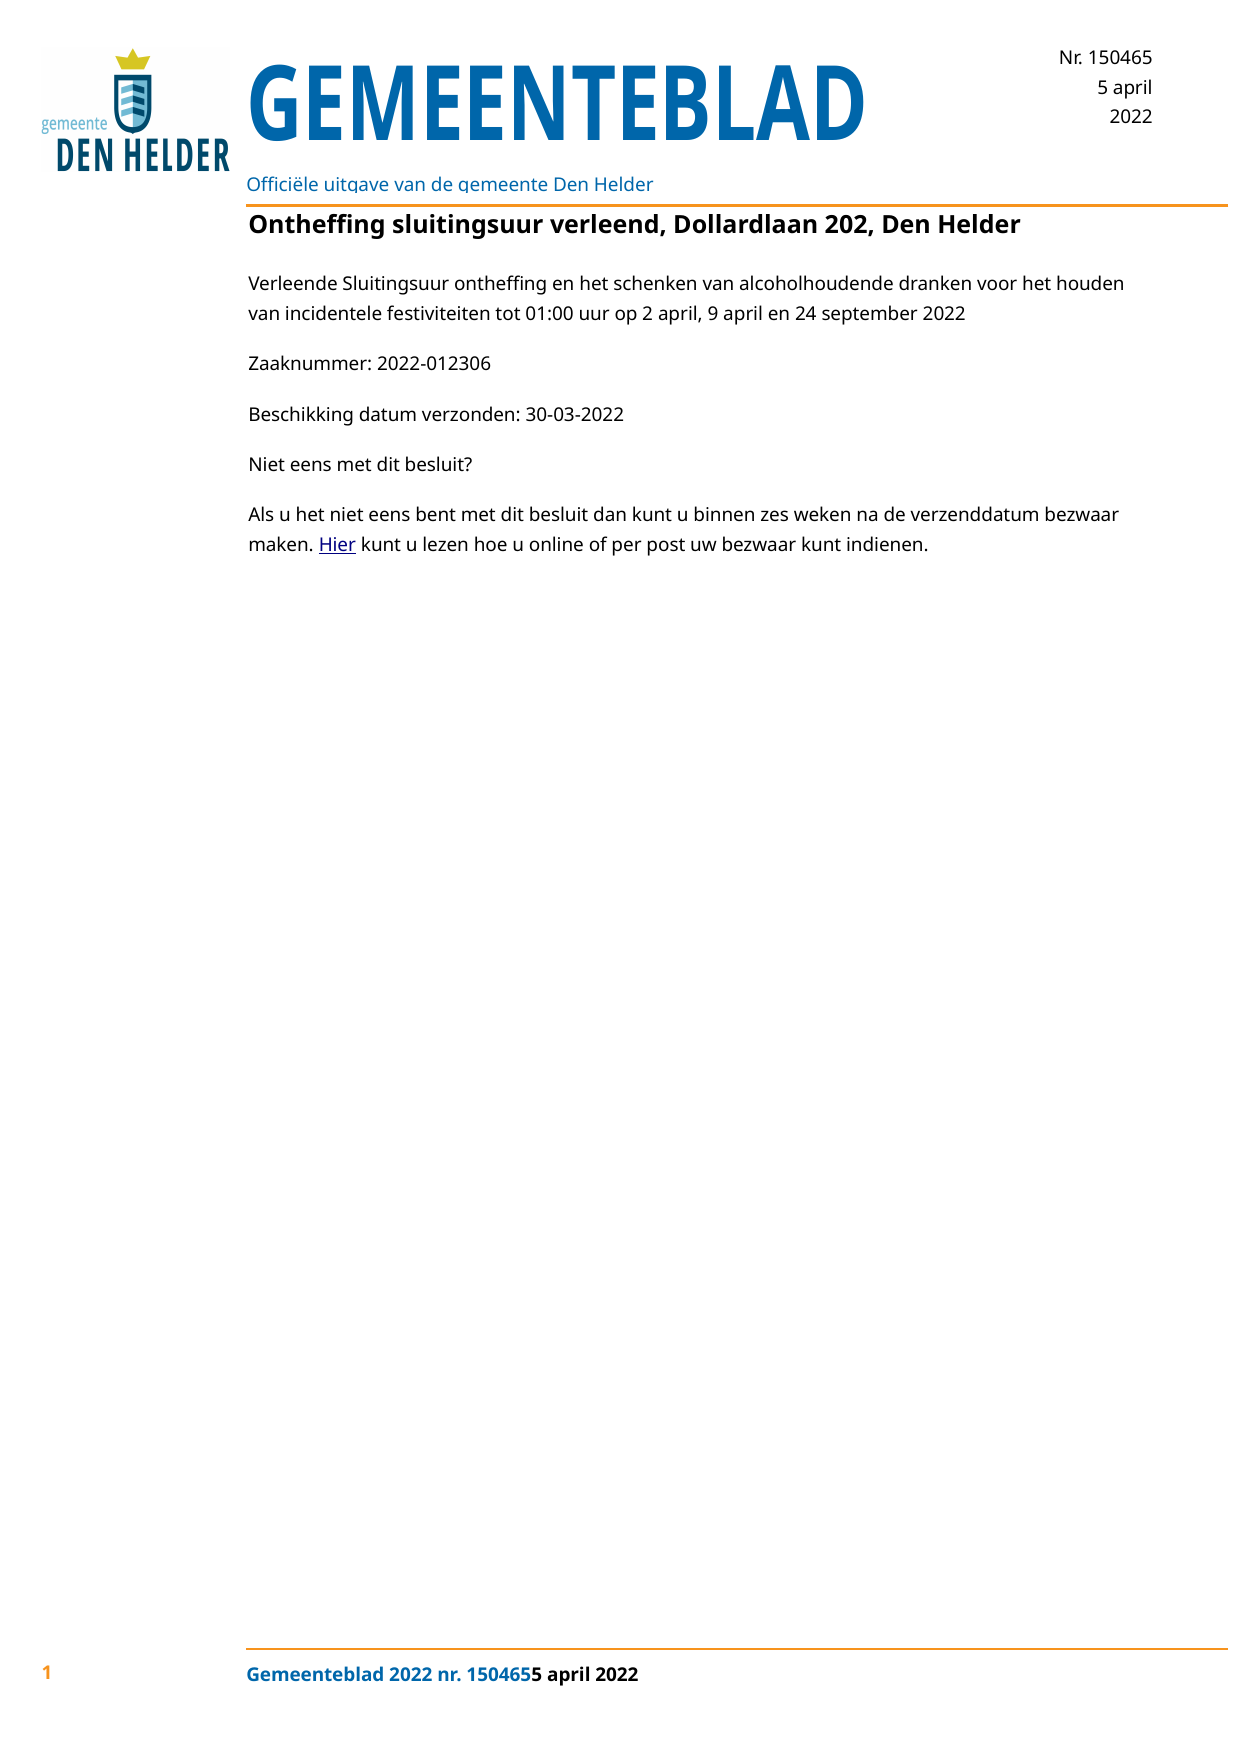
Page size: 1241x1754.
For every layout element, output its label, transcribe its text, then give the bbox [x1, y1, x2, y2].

picture [182, 144, 187, 165]
text Niet eens met dit besluit? [248, 451, 1152, 477]
picture [41, 47, 231, 172]
text Beschikking datum verzonden: 30-03-2022 [248, 401, 1152, 426]
picture [220, 160, 224, 172]
text Ontheffing sluitingsuur verleend, Dollardlaan 202, Den Helder [248, 207, 1152, 241]
picture [100, 154, 106, 172]
text Verleende Sluitingsuur ontheffing en het schenken van alcoholhoudende dranken voor het houden van incidentele festiviteiten tot 01:00 uur op 2 april, 9 april en 24 september 2022 [248, 270, 1152, 326]
picture [130, 157, 135, 172]
text Zaaknummer: 2022-012306 [248, 350, 1152, 376]
picture [63, 144, 68, 165]
text Als u het niet eens bent met dit besluit dan kunt u binnen zes weken na de verzenddatum bezwaar maken. Hier kunt u lezen hoe u online of per post uw bezwaar kunt indienen. [248, 502, 1152, 557]
